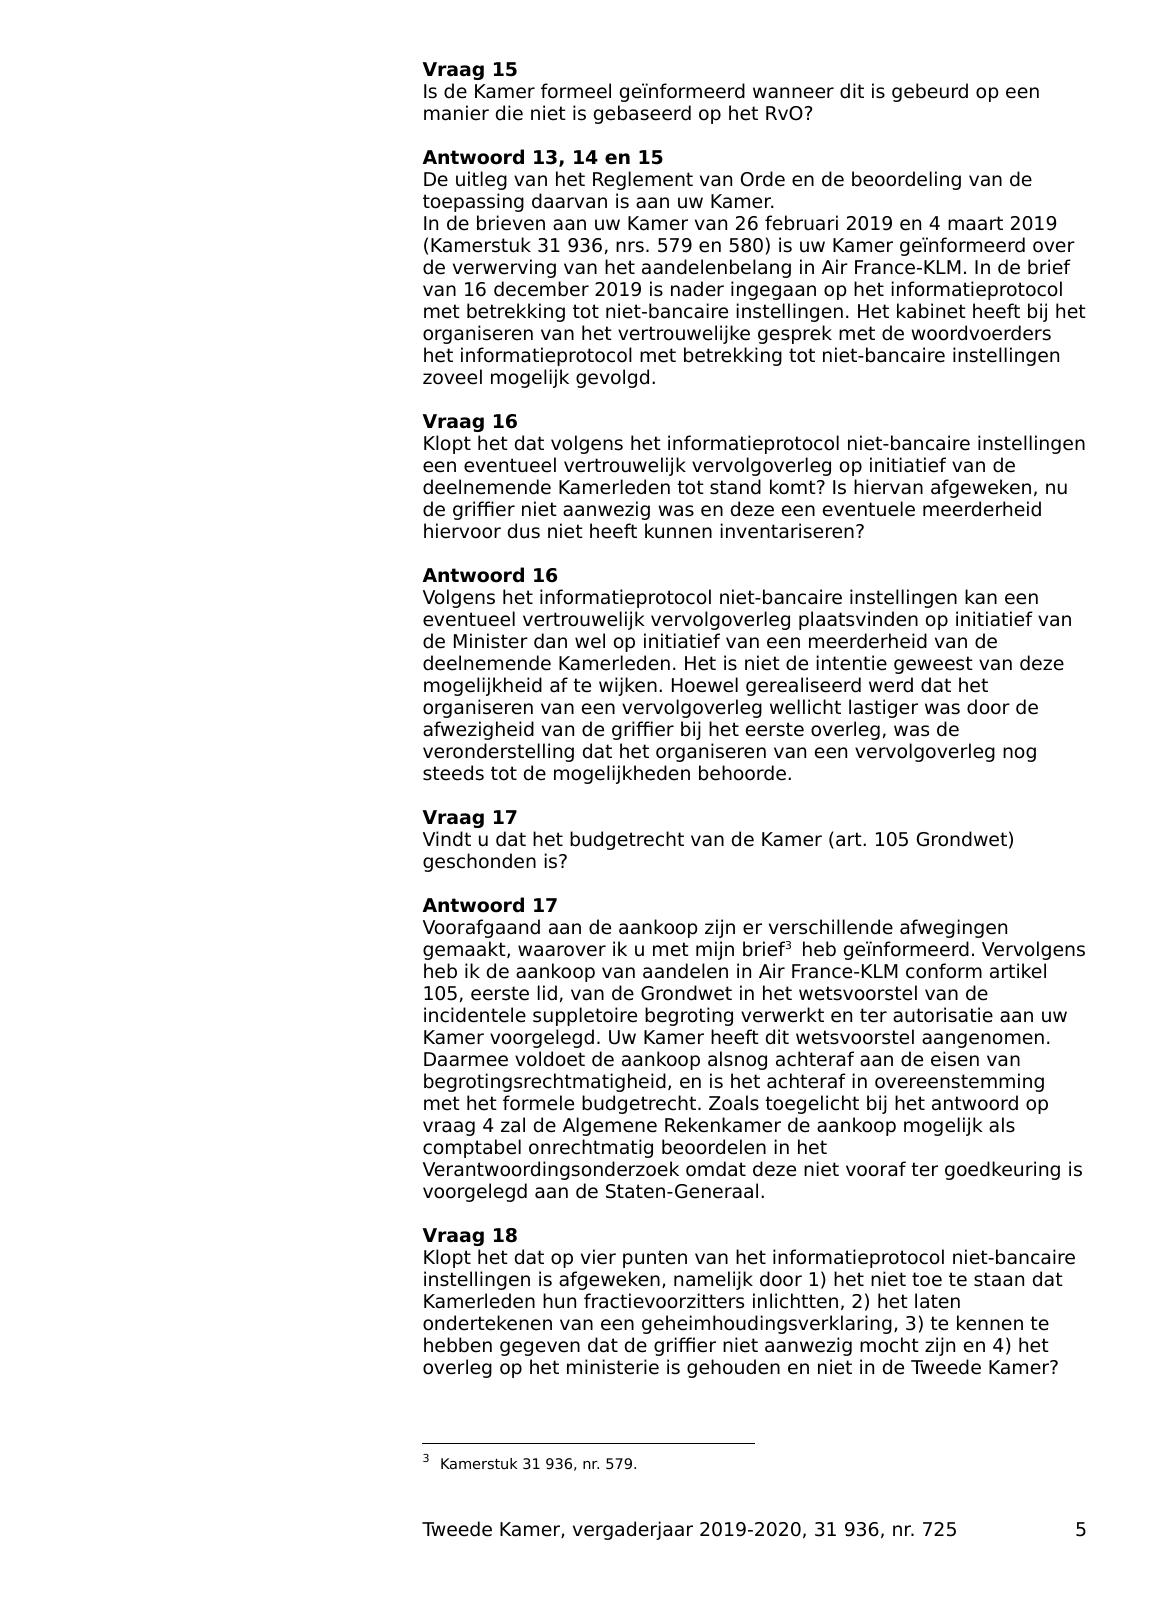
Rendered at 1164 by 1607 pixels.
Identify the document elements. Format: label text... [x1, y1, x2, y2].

text Vraag 17 [422, 807, 1087, 829]
text Klopt het dat op vier punten van het informatieprotocol niet-bancaire instellingen is afgeweken, namelijk door 1) het niet toe te staan dat Kamerleden hun fractievoorzitters inlichtten, 2) het laten ondertekenen van een geheimhoudingsverklaring, 3) te kennen te hebben gegeven dat de griffier niet aanwezig mocht zijn en 4) het overleg op het ministerie is gehouden en niet in de Tweede Kamer? [422, 1247, 1087, 1379]
text De uitleg van het Reglement van Orde en de beoordeling van de toepassing daarvan is aan uw Kamer. [422, 169, 1087, 213]
text Is de Kamer formeel geïnformeerd wanneer dit is gebeurd op een manier die niet is gebaseerd op het RvO? [422, 81, 1087, 125]
text Antwoord 17 [422, 895, 1087, 917]
text Volgens het informatieprotocol niet-bancaire instellingen kan een eventueel vertrouwelijk vervolgoverleg plaatsvinden op initiatief van de Minister dan wel op initiatief van een meerderheid van de deelnemende Kamerleden. Het is niet de intentie geweest van deze mogelijkheid af te wijken. Hoewel gerealiseerd werd dat het organiseren van een vervolgoverleg wellicht lastiger was door de afwezigheid van de griffier bij het eerste overleg, was de veronderstelling dat het organiseren van een vervolgoverleg nog steeds tot de mogelijkheden behoorde. [422, 587, 1087, 785]
text Vraag 18 [422, 1225, 1087, 1247]
text In de brieven aan uw Kamer van 26 februari 2019 en 4 maart 2019 (Kamerstuk 31 936, nrs. 579 en 580) is uw Kamer geïnformeerd over de verwerving van het aandelenbelang in Air France-KLM. In de brief van 16 december 2019 is nader ingegaan op het informatieprotocol met betrekking tot niet-bancaire instellingen. Het kabinet heeft bij het organiseren van het vertrouwelijke gesprek met de woordvoerders het informatieprotocol met betrekking tot niet-bancaire instellingen zoveel mogelijk gevolgd. [422, 213, 1087, 389]
text Antwoord 13, 14 en 15 [422, 147, 1087, 169]
text Klopt het dat volgens het informatieprotocol niet-bancaire instellingen een eventueel vertrouwelijk vervolgoverleg op initiatief van de deelnemende Kamerleden tot stand komt? Is hiervan afgeweken, nu de griffier niet aanwezig was en deze een eventuele meerderheid hiervoor dus niet heeft kunnen inventariseren? [422, 433, 1087, 543]
text Vraag 15 [422, 59, 1087, 81]
text Antwoord 16 [422, 565, 1087, 587]
text Kamerstuk 31 936, nr. 579. [422, 1452, 1087, 1474]
text Vindt u dat het budgetrecht van de Kamer (art. 105 Grondwet) geschonden is? [422, 829, 1087, 873]
text Vraag 16 [422, 411, 1087, 433]
text Voorafgaand aan de aankoop zijn er verschillende afwegingen gemaakt, waarover ik u met mijn brief heb geïnformeerd. Vervolgens heb ik de aankoop van aandelen in Air France-KLM conform artikel 105, eerste lid, van de Grondwet in het wetsvoorstel van de incidentele suppletoire begroting verwerkt en ter autorisatie aan uw Kamer voorgelegd. Uw Kamer heeft dit wetsvoorstel aangenomen. Daarmee voldoet de aankoop alsnog achteraf aan de eisen van begrotingsrechtmatigheid, en is het achteraf in overeenstemming met het formele budgetrecht. Zoals toegelicht bij het antwoord op vraag 4 zal de Algemene Rekenkamer de aankoop mogelijk als comptabel onrechtmatig beoordelen in het Verantwoordingsonderzoek omdat deze niet vooraf ter goedkeuring is voorgelegd aan de Staten-Generaal. [422, 917, 1087, 1203]
